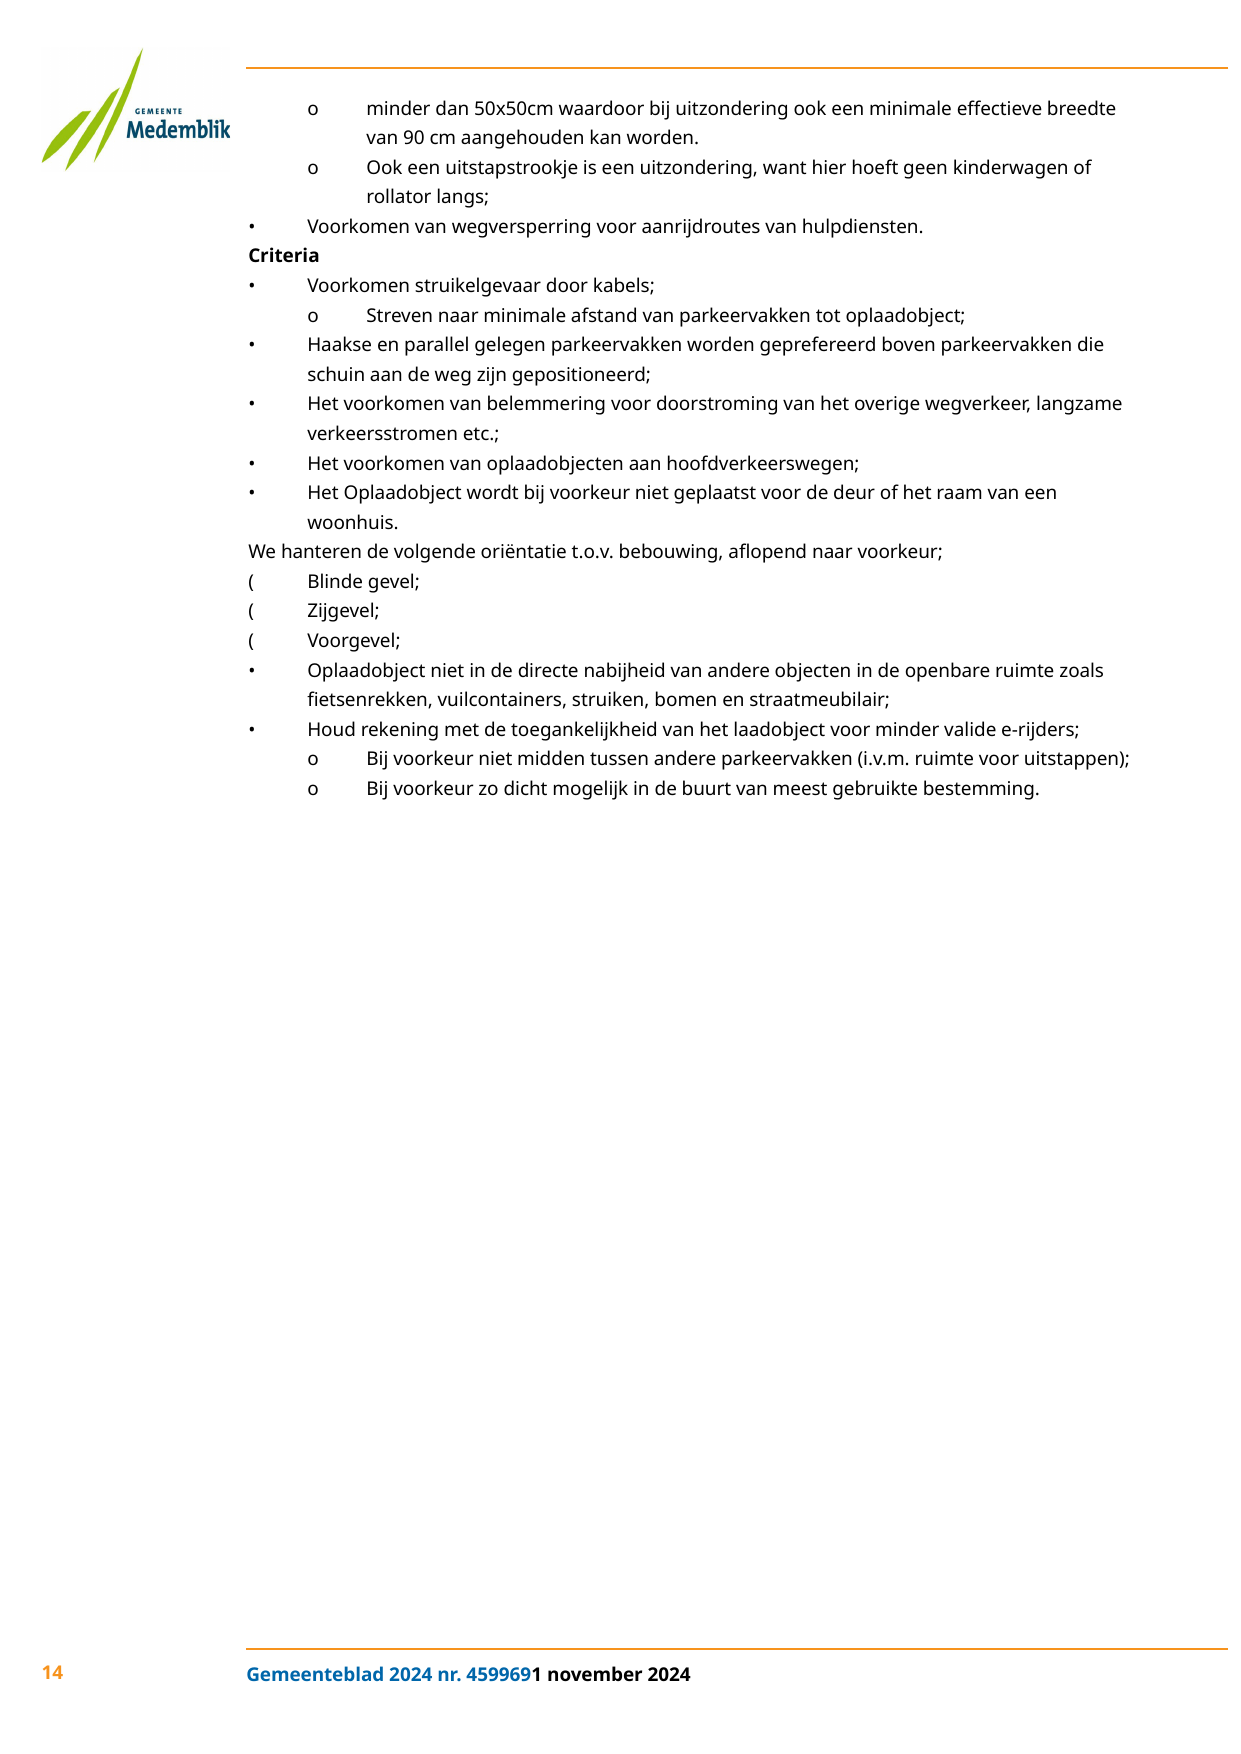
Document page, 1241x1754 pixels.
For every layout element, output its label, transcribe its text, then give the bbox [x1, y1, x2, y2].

picture [41, 47, 231, 172]
list Voorkomen van wegversperring voor aanrijdroutes van hulpdiensten. [248, 213, 1152, 239]
list Streven naar minimale afstand van parkeervakken tot oplaadobject; [307, 302, 1152, 328]
list Het Oplaadobject wordt bij voorkeur niet geplaatst voor de deur of het raam van een woonhuis. [248, 479, 1152, 535]
text We hanteren de volgende oriëntatie t.o.v. bebouwing, aflopend naar voorkeur; [248, 538, 1152, 564]
list Haakse en parallel gelegen parkeervakken worden geprefereerd boven parkeervakken die schuin aan de weg zijn gepositioneerd; [248, 331, 1152, 387]
text Criteria [248, 243, 1152, 268]
list Houd rekening met de toegankelijkheid van het laadobject voor minder valide e-rijders; [248, 716, 1152, 742]
list Ook een uitstapstrookje is een uitzondering, want hier hoeft geen kinderwagen of rollator langs; [307, 154, 1152, 209]
list minder dan 50x50cm waardoor bij uitzondering ook een minimale effectieve breedte van 90 cm aangehouden kan worden. [307, 95, 1152, 150]
list Het voorkomen van oplaadobjecten aan hoofdverkeerswegen; [248, 450, 1152, 476]
list Het voorkomen van belemmering voor doorstroming van het overige wegverkeer, langzame verkeersstromen etc.; [248, 391, 1152, 446]
list Voorgevel; [248, 627, 1152, 653]
list Blinde gevel; [248, 568, 1152, 594]
list Zijgevel; [248, 598, 1152, 623]
list Voorkomen struikelgevaar door kabels; [248, 272, 1152, 298]
list Bij voorkeur niet midden tussen andere parkeervakken (i.v.m. ruimte voor uitstappen); [307, 746, 1152, 771]
list Oplaadobject niet in de directe nabijheid van andere objecten in de openbare ruimte zoals fietsenrekken, vuilcontainers, struiken, bomen en straatmeubilair; [248, 657, 1152, 712]
list Bij voorkeur zo dicht mogelijk in de buurt van meest gebruikte bestemming. [307, 775, 1152, 801]
